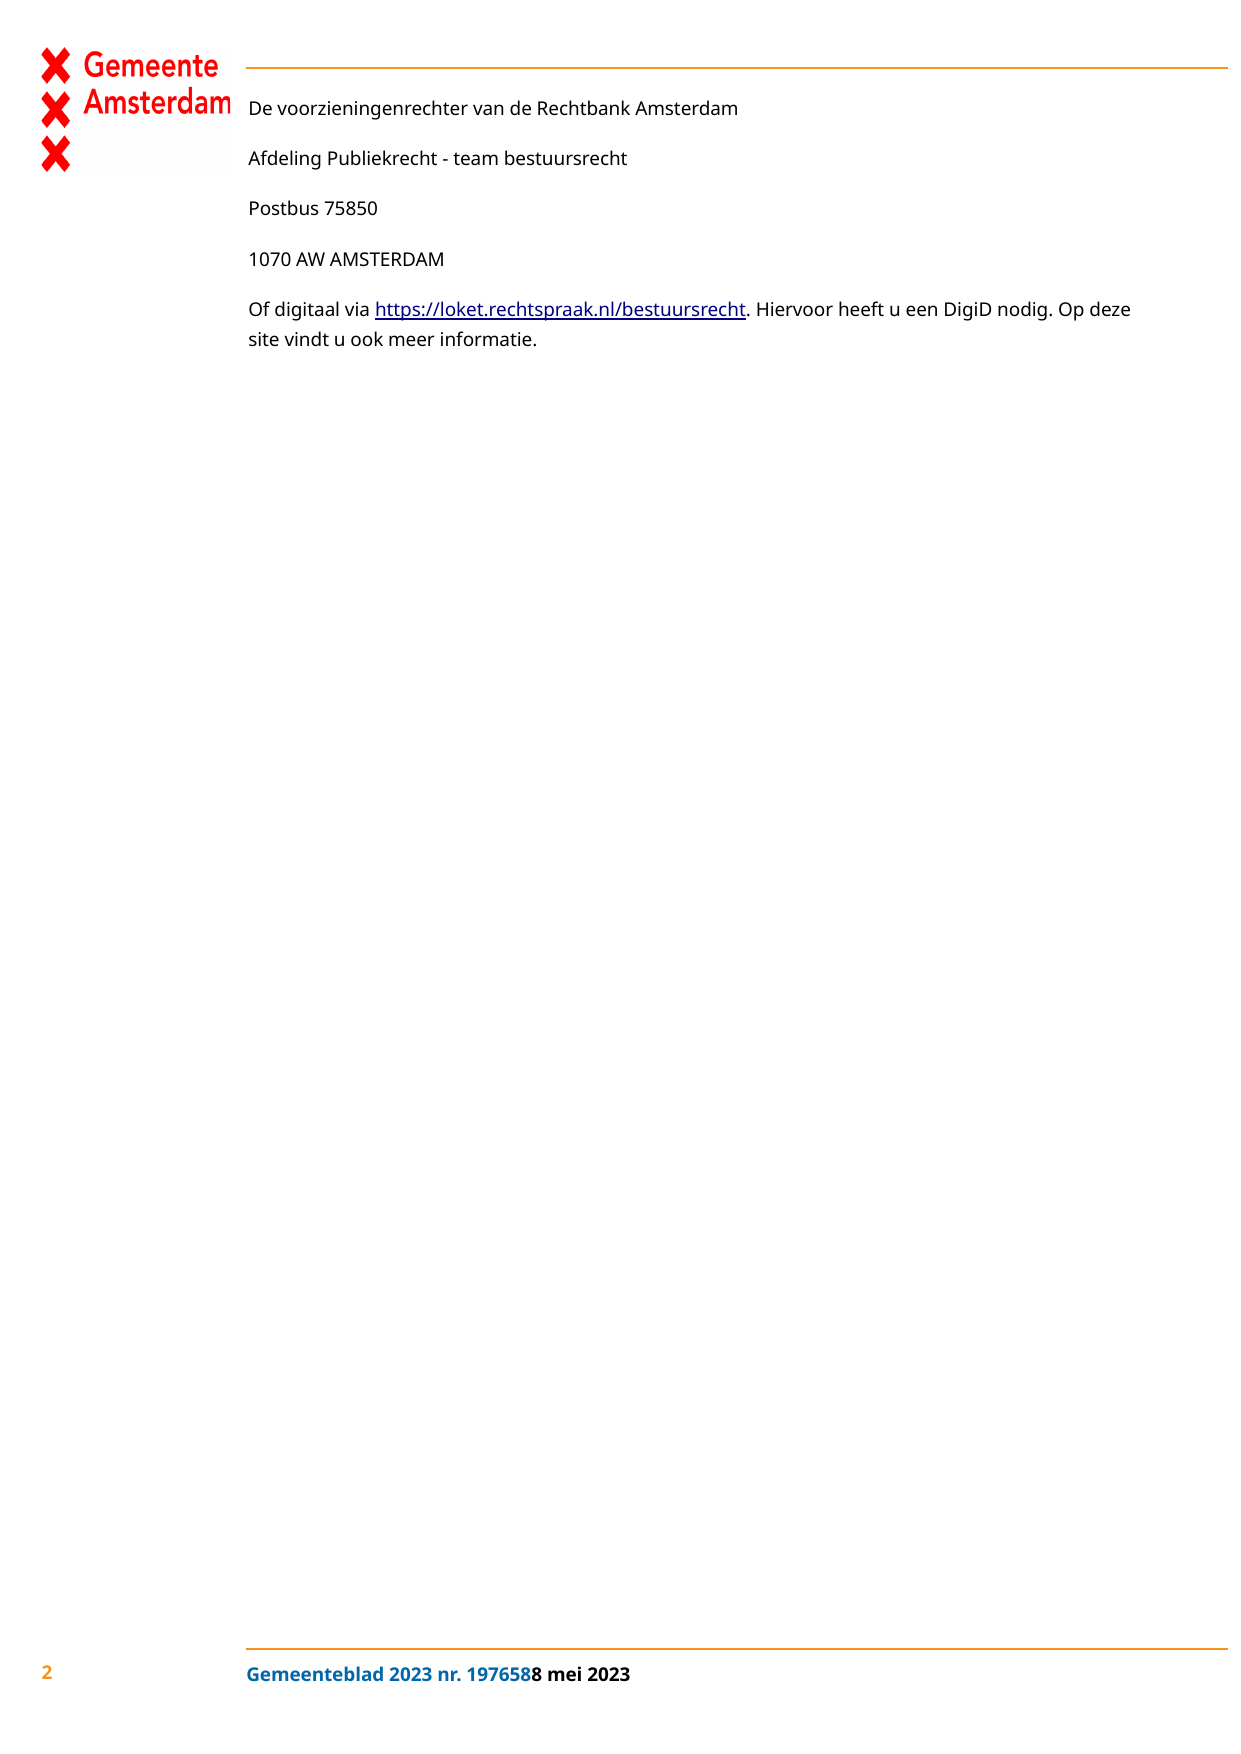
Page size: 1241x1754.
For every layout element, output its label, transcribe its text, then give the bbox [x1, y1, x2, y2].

text Postbus 75850 [248, 196, 1152, 221]
text 1070 AW AMSTERDAM [248, 246, 1152, 272]
text De voorzieningenrechter van de Rechtbank Amsterdam [248, 95, 1152, 121]
text Of digitaal via https://loket.rechtspraak.nl/bestuursrecht. Hiervoor heeft u een DigiD nodig. Op deze site vindt u ook meer informatie. [248, 296, 1152, 352]
text Afdeling Publiekrecht - team bestuursrecht [248, 145, 1152, 171]
picture [41, 47, 231, 172]
